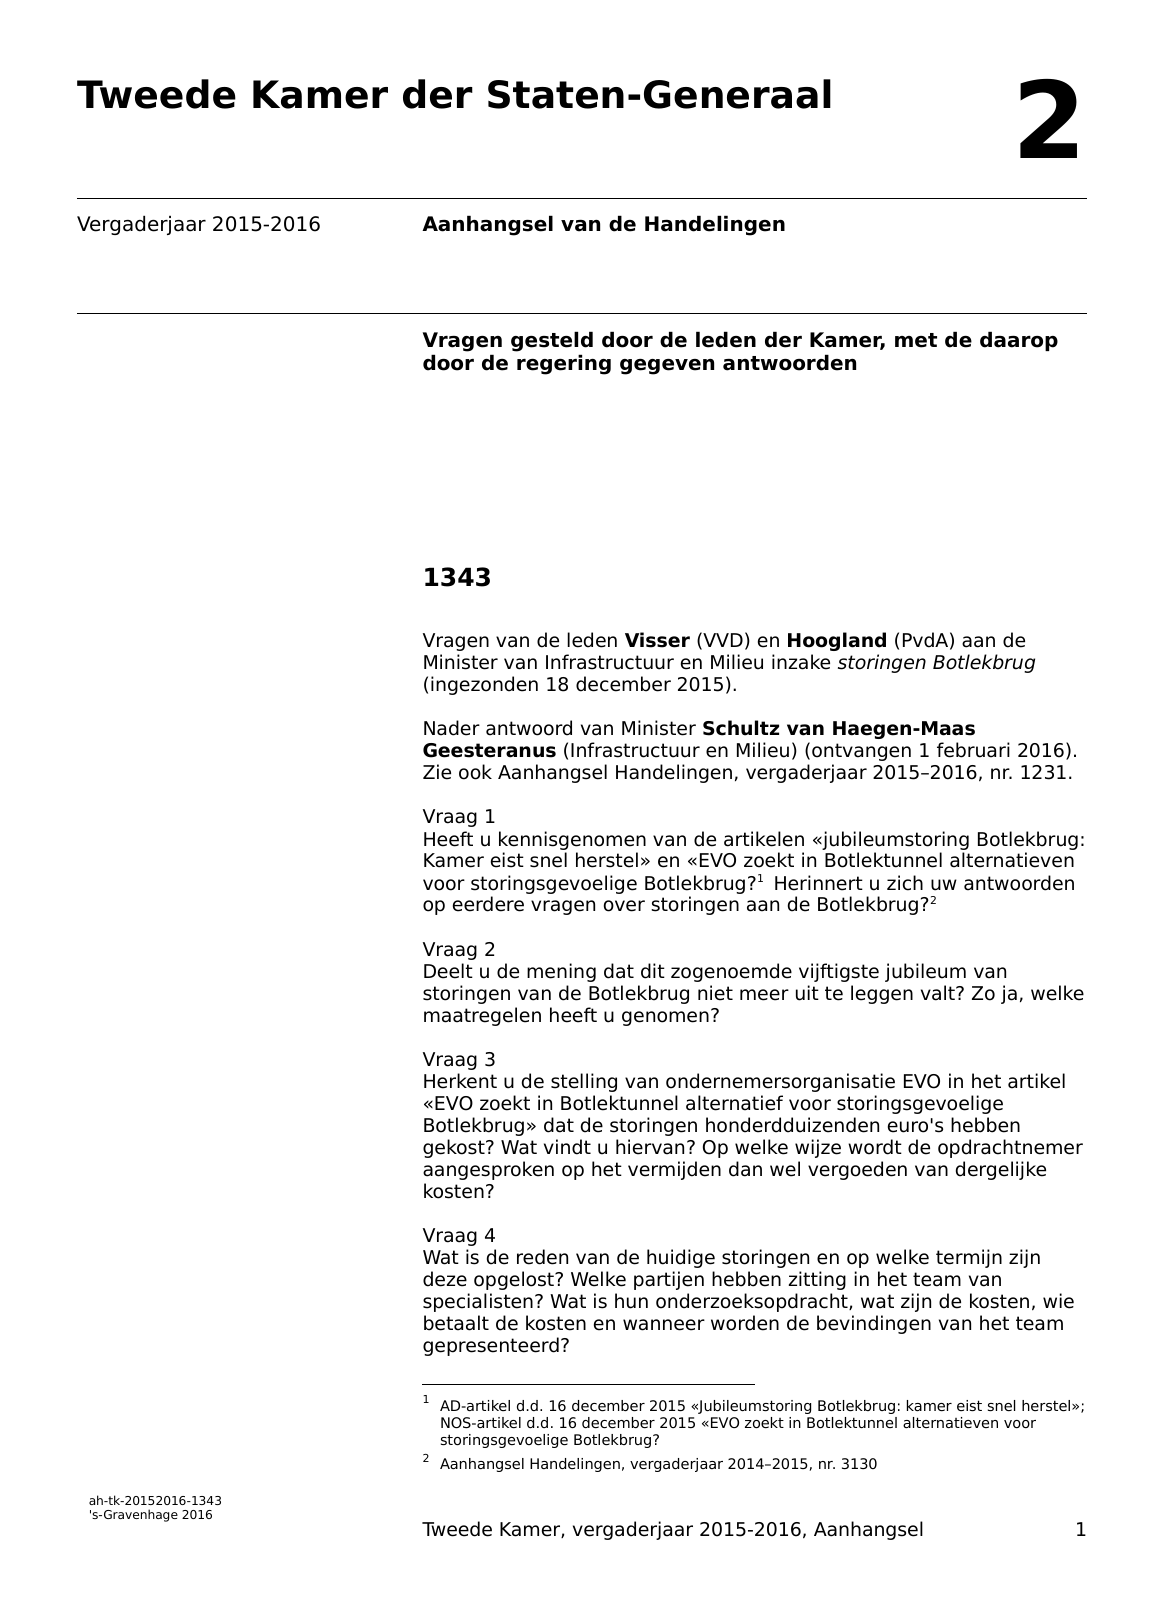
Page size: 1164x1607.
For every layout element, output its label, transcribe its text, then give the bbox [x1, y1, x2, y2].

table_cell Vergaderjaar 2015-2016 [77, 199, 422, 313]
text Vraag 2 [422, 938, 1087, 961]
table_cell [77, 314, 422, 375]
table_header 2 [886, 59, 1087, 198]
text Vraag 1 [422, 806, 1087, 828]
text Vragen van de leden Visser (VVD) en Hoogland (PvdA) aan de Minister van Infrastructuur en Milieu inzake storingen Botlekbrug (ingezonden 18 december 2015). [422, 630, 1087, 696]
text Vraag 3 [422, 1049, 1087, 1071]
table_cell Aanhangsel van de Handelingen [422, 199, 1087, 313]
table_header Tweede Kamer der Staten-Generaal [77, 59, 886, 198]
text Herkent u de stelling van ondernemersorganisatie EVO in het artikel «EVO zoekt in Botlektunnel alternatief voor storingsgevoelige Botlekbrug» dat de storingen honderdduizenden euro's hebben gekost? Wat vindt u hiervan? Op welke wijze wordt de opdrachtnemer aangesproken op het vermijden dan wel vergoeden van dergelijke kosten? [422, 1071, 1087, 1202]
table_cell Vragen gesteld door de leden der Kamer, met de daarop door de regering gegeven antwoorden [422, 314, 1087, 375]
text 1343 [422, 563, 1087, 592]
text 's-Gravenhage 2016 [88, 1508, 323, 1522]
text Aanhangsel Handelingen, vergaderjaar 2014–2015, nr. 3130 [422, 1452, 1087, 1474]
text Deelt u de mening dat dit zogenoemde vijftigste jubileum van storingen van de Botlekbrug niet meer uit te leggen valt? Zo ja, welke maatregelen heeft u genomen? [422, 961, 1087, 1026]
text AD-artikel d.d. 16 december 2015 «Jubileumstoring Botlekbrug: kamer eist snel herstel»; NOS-artikel d.d. 16 december 2015 «EVO zoekt in Botlektunnel alternatieven voor storingsgevoelige Botlekbrug? [422, 1393, 1087, 1449]
text Heeft u kennisgenomen van de artikelen «jubileumstoring Botlekbrug: Kamer eist snel herstel» en «EVO zoekt in Botlektunnel alternatieven voor storingsgevoelige Botlekbrug? Herinnert u zich uw antwoorden op eerdere vragen over storingen aan de Botlekbrug? [422, 828, 1087, 916]
text Nader antwoord van Minister Schultz van Haegen-Maas Geesteranus (Infrastructuur en Milieu) (ontvangen 1 februari 2016). Zie ook Aanhangsel Handelingen, vergaderjaar 2015–2016, nr. 1231. [422, 718, 1087, 784]
text Vraag 4 [422, 1225, 1087, 1247]
text Wat is de reden van de huidige storingen en op welke termijn zijn deze opgelost? Welke partijen hebben zitting in het team van specialisten? Wat is hun onderzoeksopdracht, wat zijn de kosten, wie betaalt de kosten en wanneer worden de bevindingen van het team gepresenteerd? [422, 1247, 1087, 1357]
text ah-tk-20152016-1343 [88, 1494, 323, 1508]
